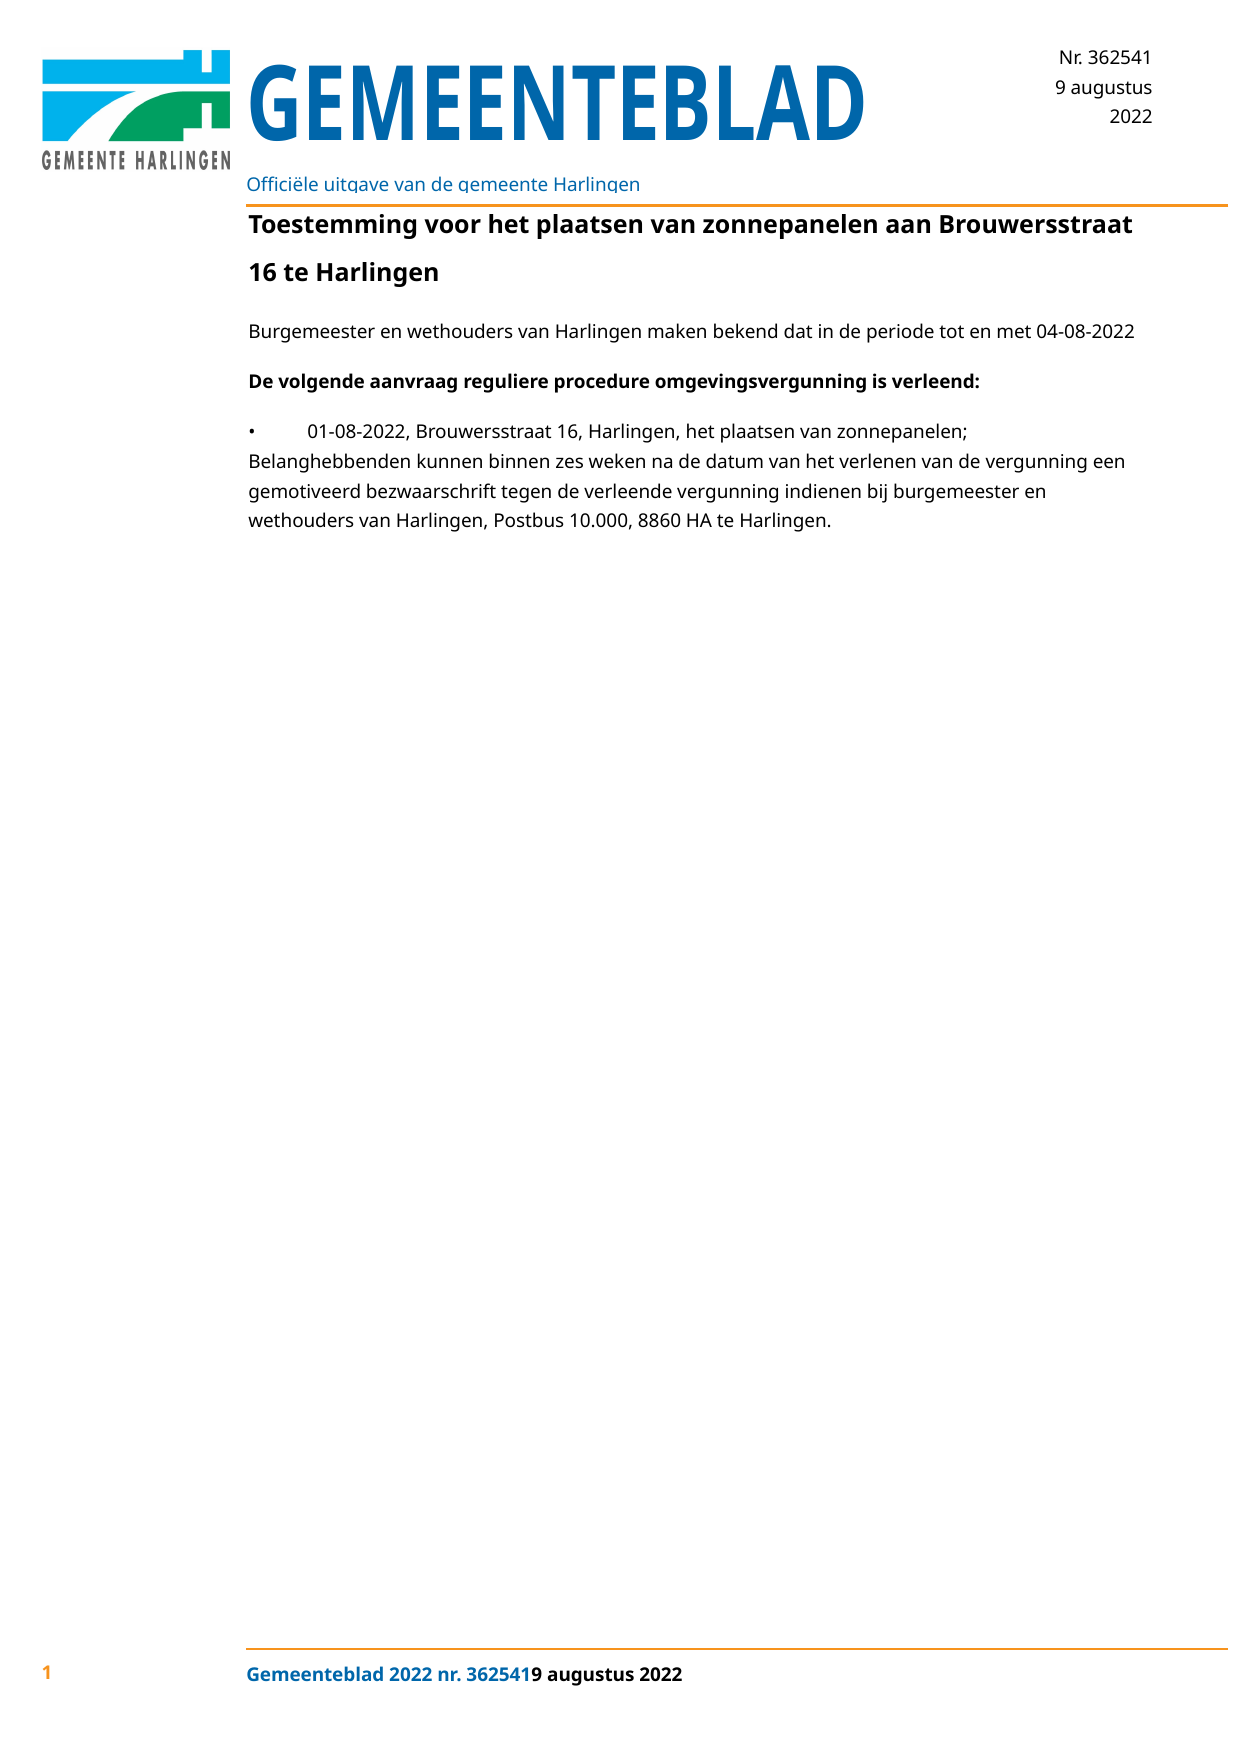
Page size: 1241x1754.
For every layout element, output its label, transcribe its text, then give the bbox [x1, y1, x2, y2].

picture [41, 47, 231, 172]
text Belanghebbenden kunnen binnen zes weken na de datum van het verlenen van de vergunning een gemotiveerd bezwaarschrift tegen de verleende vergunning indienen bij burgemeester en wethouders van Harlingen, Postbus 10.000, 8860 HA te Harlingen. [248, 448, 1152, 533]
text Toestemming voor het plaatsen van zonnepanelen aan Brouwersstraat 16 te Harlingen [248, 207, 1152, 288]
list 01-08-2022, Brouwersstraat 16, Harlingen, het plaatsen van zonnepanelen; [248, 419, 1152, 444]
text Burgemeester en wethouders van Harlingen maken bekend dat in de periode tot en met 04-08-2022 [248, 318, 1152, 344]
text De volgende aanvraag reguliere procedure omgevingsvergunning is verleend: [248, 368, 1152, 394]
